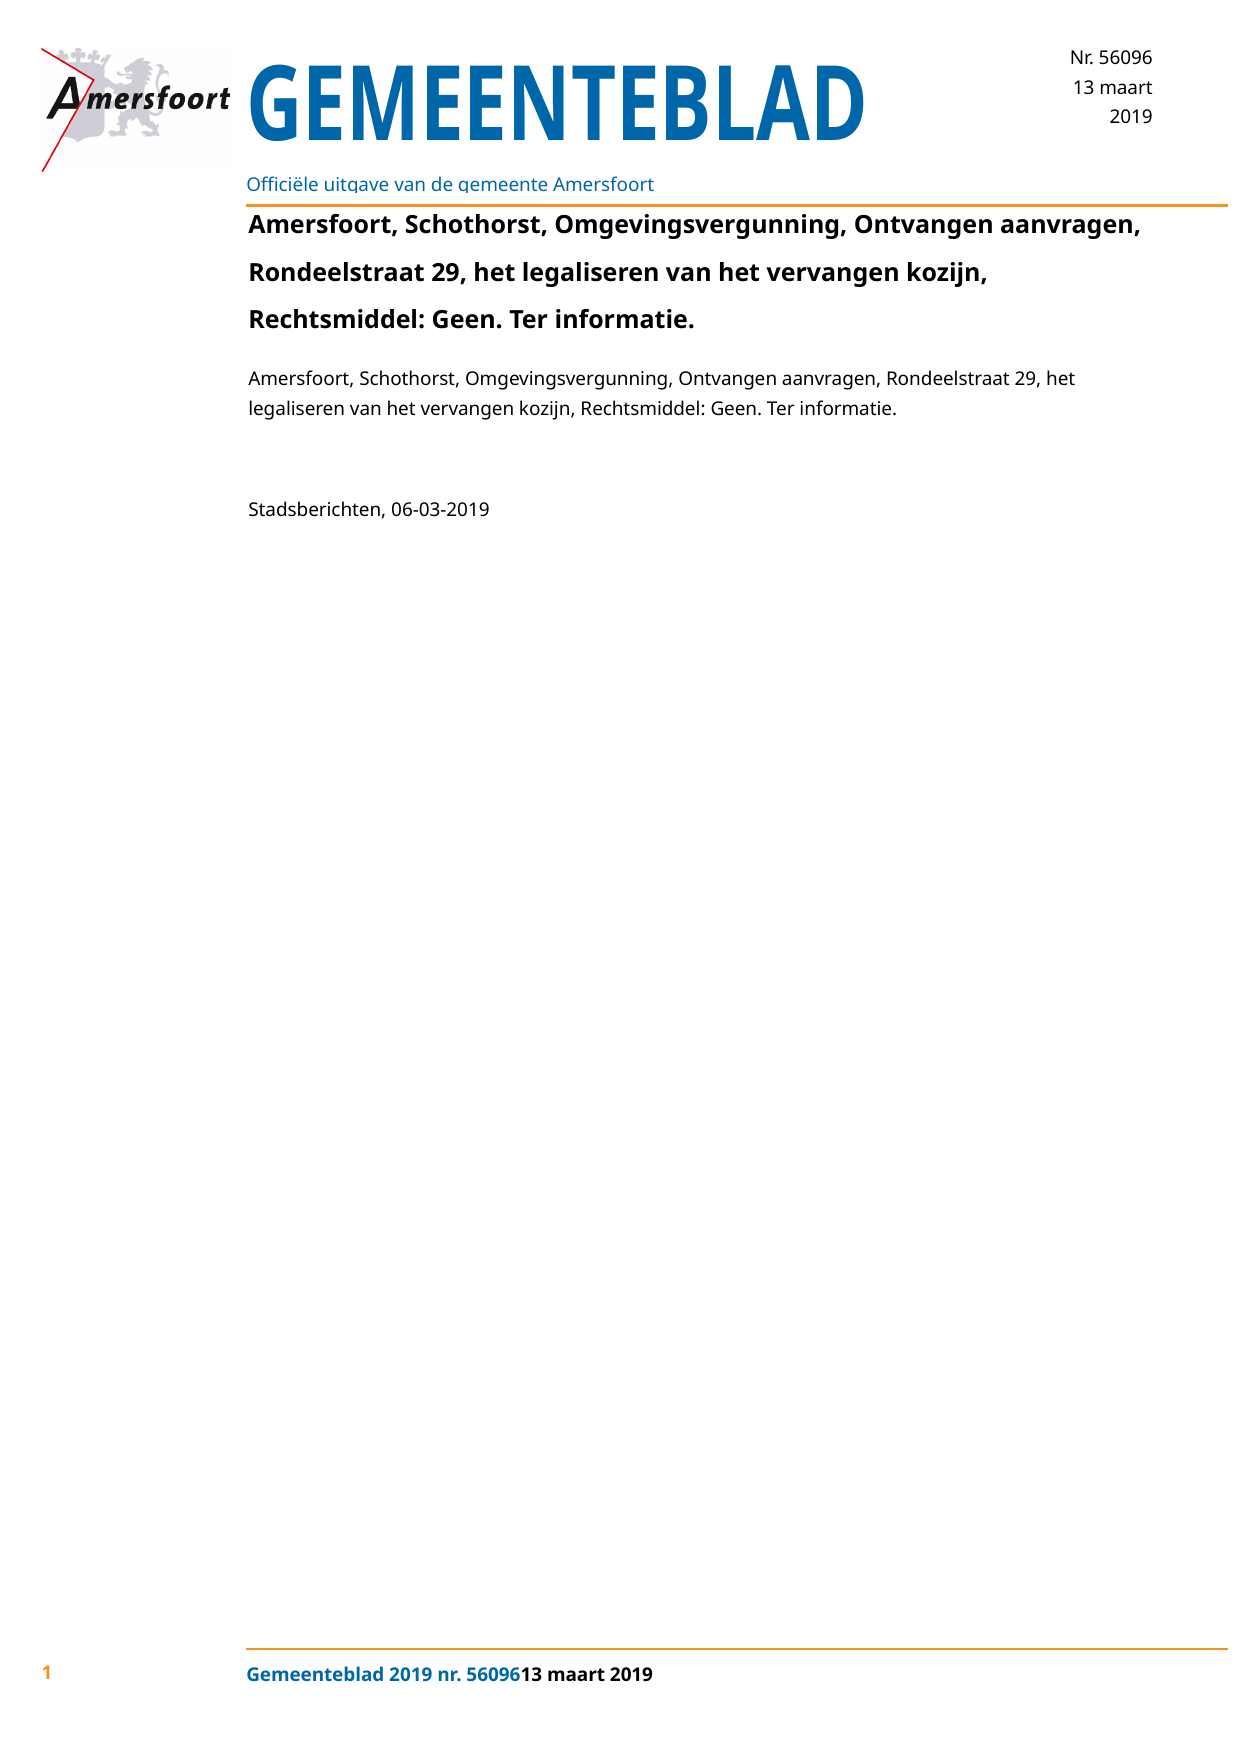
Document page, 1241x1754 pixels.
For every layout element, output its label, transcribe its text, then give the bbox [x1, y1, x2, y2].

text Amersfoort, Schothorst, Omgevingsvergunning, Ontvangen aanvragen, Rondeelstraat 29, het legaliseren van het vervangen kozijn, Rechtsmiddel: Geen. Ter informatie. [248, 366, 1152, 421]
picture [41, 47, 231, 172]
text Amersfoort, Schothorst, Omgevingsvergunning, Ontvangen aanvragen, Rondeelstraat 29, het legaliseren van het vervangen kozijn, Rechtsmiddel: Geen. Ter informatie. [248, 207, 1152, 336]
text Stadsberichten, 06-03-2019 [248, 496, 1152, 522]
